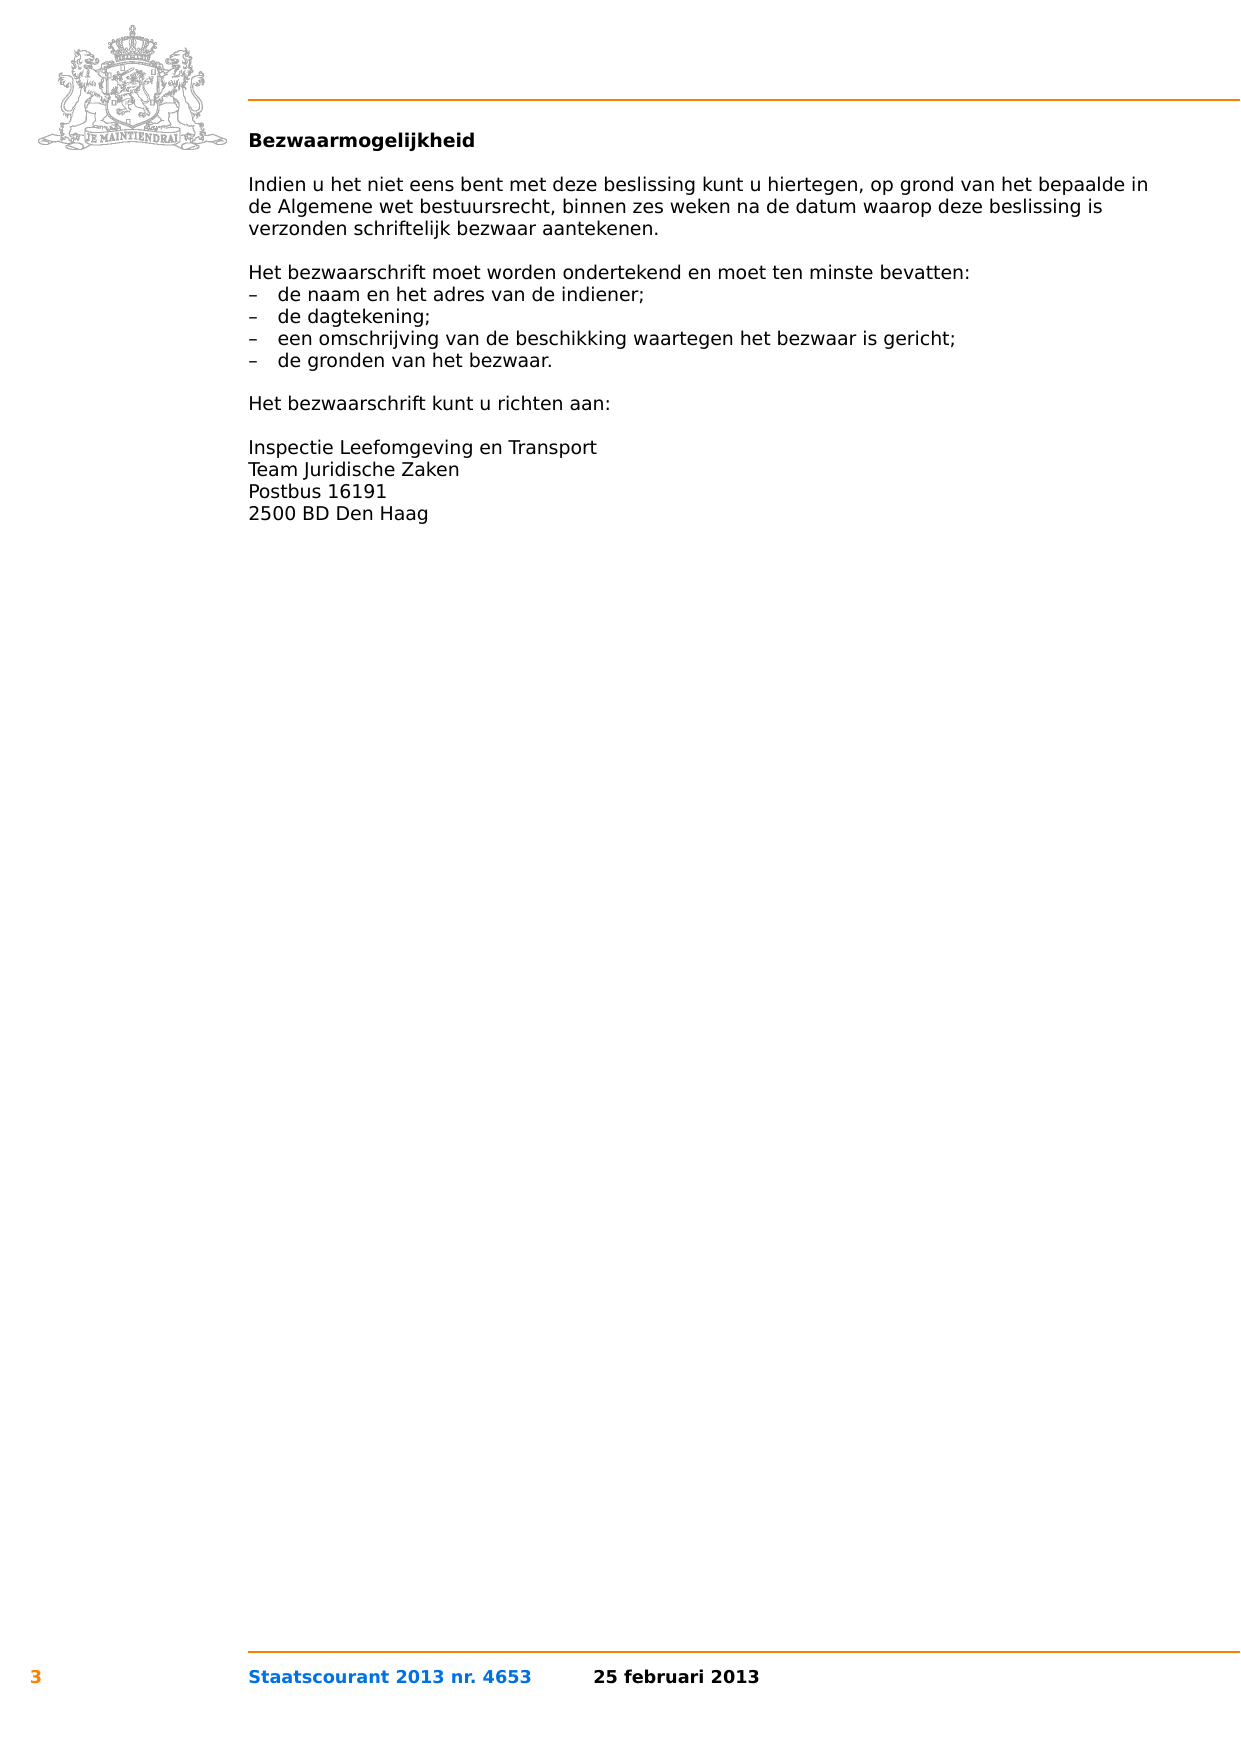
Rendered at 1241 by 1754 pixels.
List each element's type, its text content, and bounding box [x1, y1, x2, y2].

text – de gronden van het bezwaar. [248, 349, 1163, 371]
text Het bezwaarschrift kunt u richten aan: [248, 393, 1163, 415]
text – de naam en het adres van de indiener; [248, 283, 1163, 306]
text – de dagtekening; [248, 306, 1163, 327]
text Inspectie Leefomgeving en Transport [248, 437, 1163, 459]
text Bezwaarmogelijkheid [248, 130, 1163, 152]
text Team Juridische Zaken [248, 459, 1163, 481]
text Indien u het niet eens bent met deze beslissing kunt u hiertegen, op grond van het bepaalde in de Algemene wet bestuursrecht, binnen zes weken na de datum waarop deze beslissing is verzonden schriftelijk bezwaar aantekenen. [248, 174, 1163, 240]
text 2500 BD Den Haag [248, 503, 1163, 525]
picture [38, 25, 227, 150]
text Het bezwaarschrift moet worden ondertekend en moet ten minste bevatten: [248, 262, 1163, 283]
text Postbus 16191 [248, 481, 1163, 503]
text – een omschrijving van de beschikking waartegen het bezwaar is gericht; [248, 327, 1163, 349]
